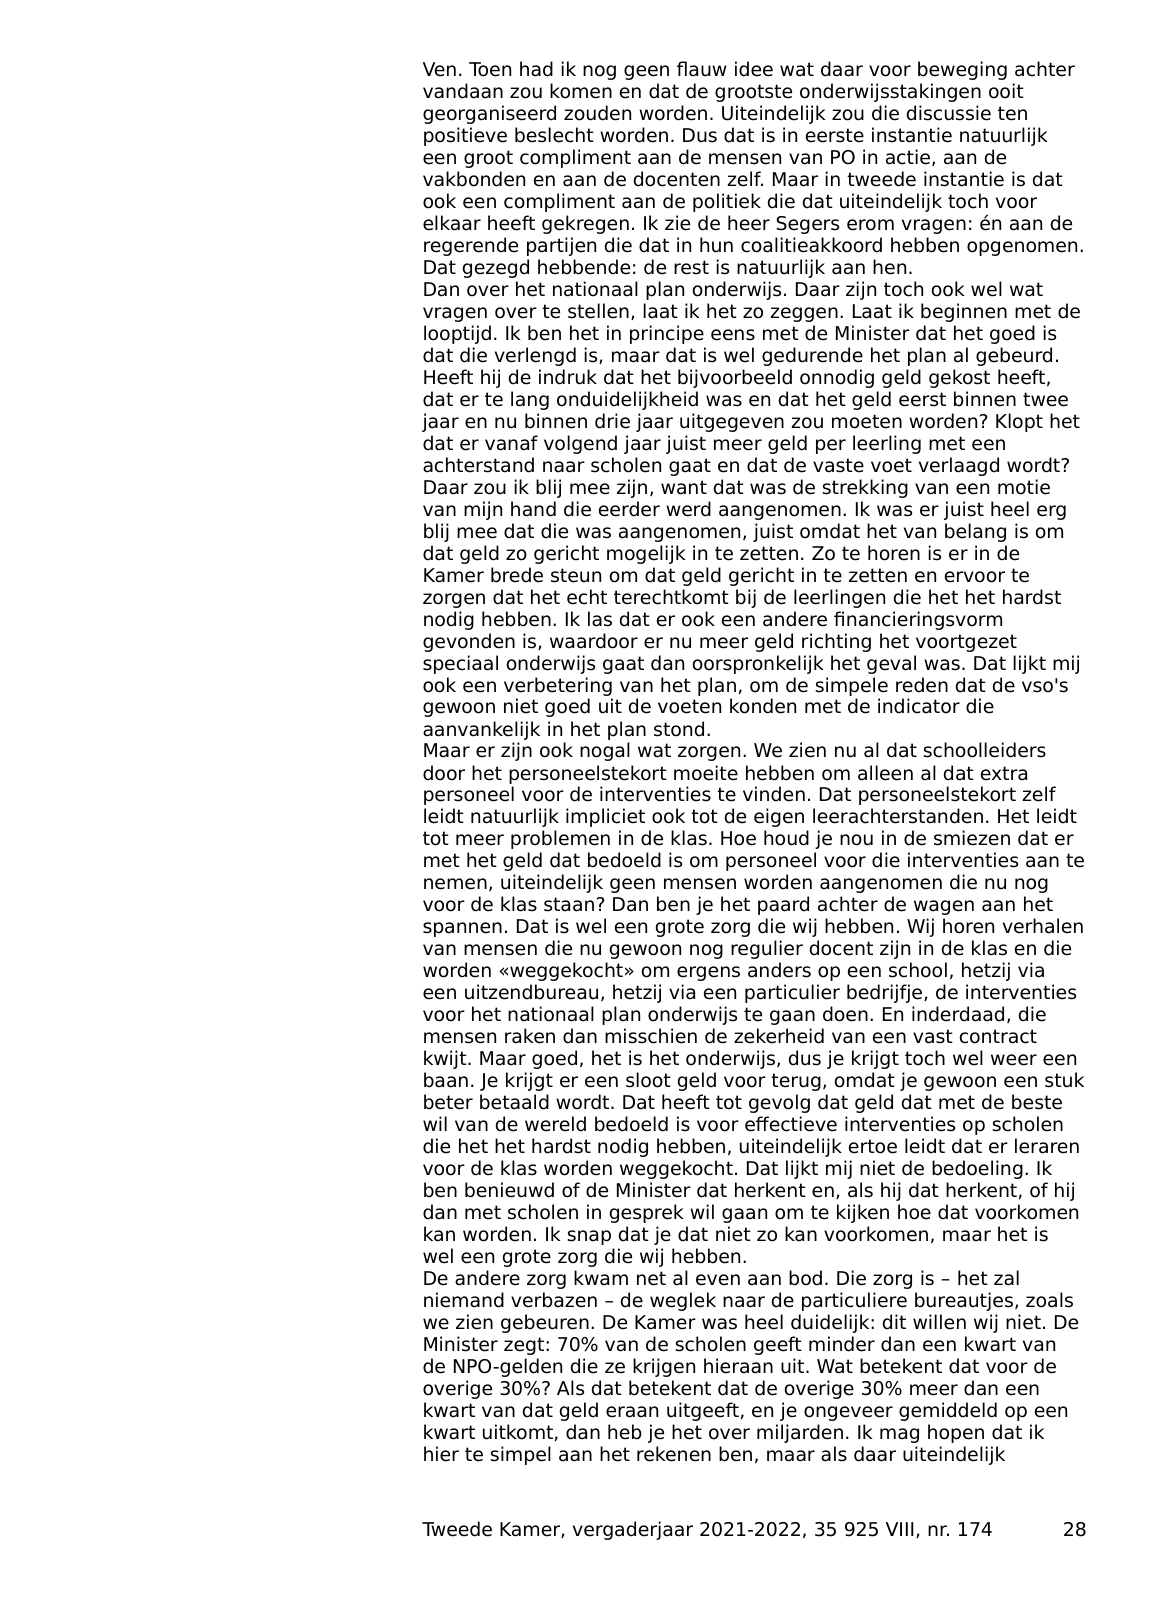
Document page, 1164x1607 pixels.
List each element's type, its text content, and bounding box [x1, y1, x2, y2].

text Ven. Toen had ik nog geen flauw idee wat daar voor beweging achter vandaan zou komen en dat de grootste onderwijsstakingen ooit georganiseerd zouden worden. Uiteindelijk zou die discussie ten positieve beslecht worden. Dus dat is in eerste instantie natuurlijk een groot compliment aan de mensen van PO in actie, aan de vakbonden en aan de docenten zelf. Maar in tweede instantie is dat ook een compliment aan de politiek die dat uiteindelijk toch voor elkaar heeft gekregen. Ik zie de heer Segers erom vragen: én aan de regerende partijen die dat in hun coalitieakkoord hebben opgenomen. Dat gezegd hebbende: de rest is natuurlijk aan hen. [422, 59, 1087, 279]
text Dan over het nationaal plan onderwijs. Daar zijn toch ook wel wat vragen over te stellen, laat ik het zo zeggen. Laat ik beginnen met de looptijd. Ik ben het in principe eens met de Minister dat het goed is dat die verlengd is, maar dat is wel gedurende het plan al gebeurd. Heeft hij de indruk dat het bijvoorbeeld onnodig geld gekost heeft, dat er te lang onduidelijkheid was en dat het geld eerst binnen twee jaar en nu binnen drie jaar uitgegeven zou moeten worden? Klopt het dat er vanaf volgend jaar juist meer geld per leerling met een achterstand naar scholen gaat en dat de vaste voet verlaagd wordt? Daar zou ik blij mee zijn, want dat was de strekking van een motie van mijn hand die eerder werd aangenomen. Ik was er juist heel erg blij mee dat die was aangenomen, juist omdat het van belang is om dat geld zo gericht mogelijk in te zetten. Zo te horen is er in de Kamer brede steun om dat geld gericht in te zetten en ervoor te zorgen dat het echt terechtkomt bij de leerlingen die het het hardst nodig hebben. Ik las dat er ook een andere financieringsvorm gevonden is, waardoor er nu meer geld richting het voortgezet speciaal onderwijs gaat dan oorspronkelijk het geval was. Dat lijkt mij ook een verbetering van het plan, om de simpele reden dat de vso's gewoon niet goed uit de voeten konden met de indicator die aanvankelijk in het plan stond. [422, 279, 1087, 740]
text Maar er zijn ook nogal wat zorgen. We zien nu al dat schoolleiders door het personeelstekort moeite hebben om alleen al dat extra personeel voor de interventies te vinden. Dat personeelstekort zelf leidt natuurlijk impliciet ook tot de eigen leerachterstanden. Het leidt tot meer problemen in de klas. Hoe houd je nou in de smiezen dat er met het geld dat bedoeld is om personeel voor die interventies aan te nemen, uiteindelijk geen mensen worden aangenomen die nu nog voor de klas staan? Dan ben je het paard achter de wagen aan het spannen. Dat is wel een grote zorg die wij hebben. Wij horen verhalen van mensen die nu gewoon nog regulier docent zijn in de klas en die worden «weggekocht» om ergens anders op een school, hetzij via een uitzendbureau, hetzij via een particulier bedrijfje, de interventies voor het nationaal plan onderwijs te gaan doen. En inderdaad, die mensen raken dan misschien de zekerheid van een vast contract kwijt. Maar goed, het is het onderwijs, dus je krijgt toch wel weer een baan. Je krijgt er een sloot geld voor terug, omdat je gewoon een stuk beter betaald wordt. Dat heeft tot gevolg dat geld dat met de beste wil van de wereld bedoeld is voor effectieve interventies op scholen die het het hardst nodig hebben, uiteindelijk ertoe leidt dat er leraren voor de klas worden weggekocht. Dat lijkt mij niet de bedoeling. Ik ben benieuwd of de Minister dat herkent en, als hij dat herkent, of hij dan met scholen in gesprek wil gaan om te kijken hoe dat voorkomen kan worden. Ik snap dat je dat niet zo kan voorkomen, maar het is wel een grote zorg die wij hebben. [422, 740, 1087, 1268]
text De andere zorg kwam net al even aan bod. Die zorg is – het zal niemand verbazen – de weglek naar de particuliere bureautjes, zoals we zien gebeuren. De Kamer was heel duidelijk: dit willen wij niet. De Minister zegt: 70% van de scholen geeft minder dan een kwart van de NPO-gelden die ze krijgen hieraan uit. Wat betekent dat voor de overige 30%? Als dat betekent dat de overige 30% meer dan een kwart van dat geld eraan uitgeeft, en je ongeveer gemiddeld op een kwart uitkomt, dan heb je het over miljarden. Ik mag hopen dat ik hier te simpel aan het rekenen ben, maar als daar uiteindelijk [422, 1268, 1087, 1466]
